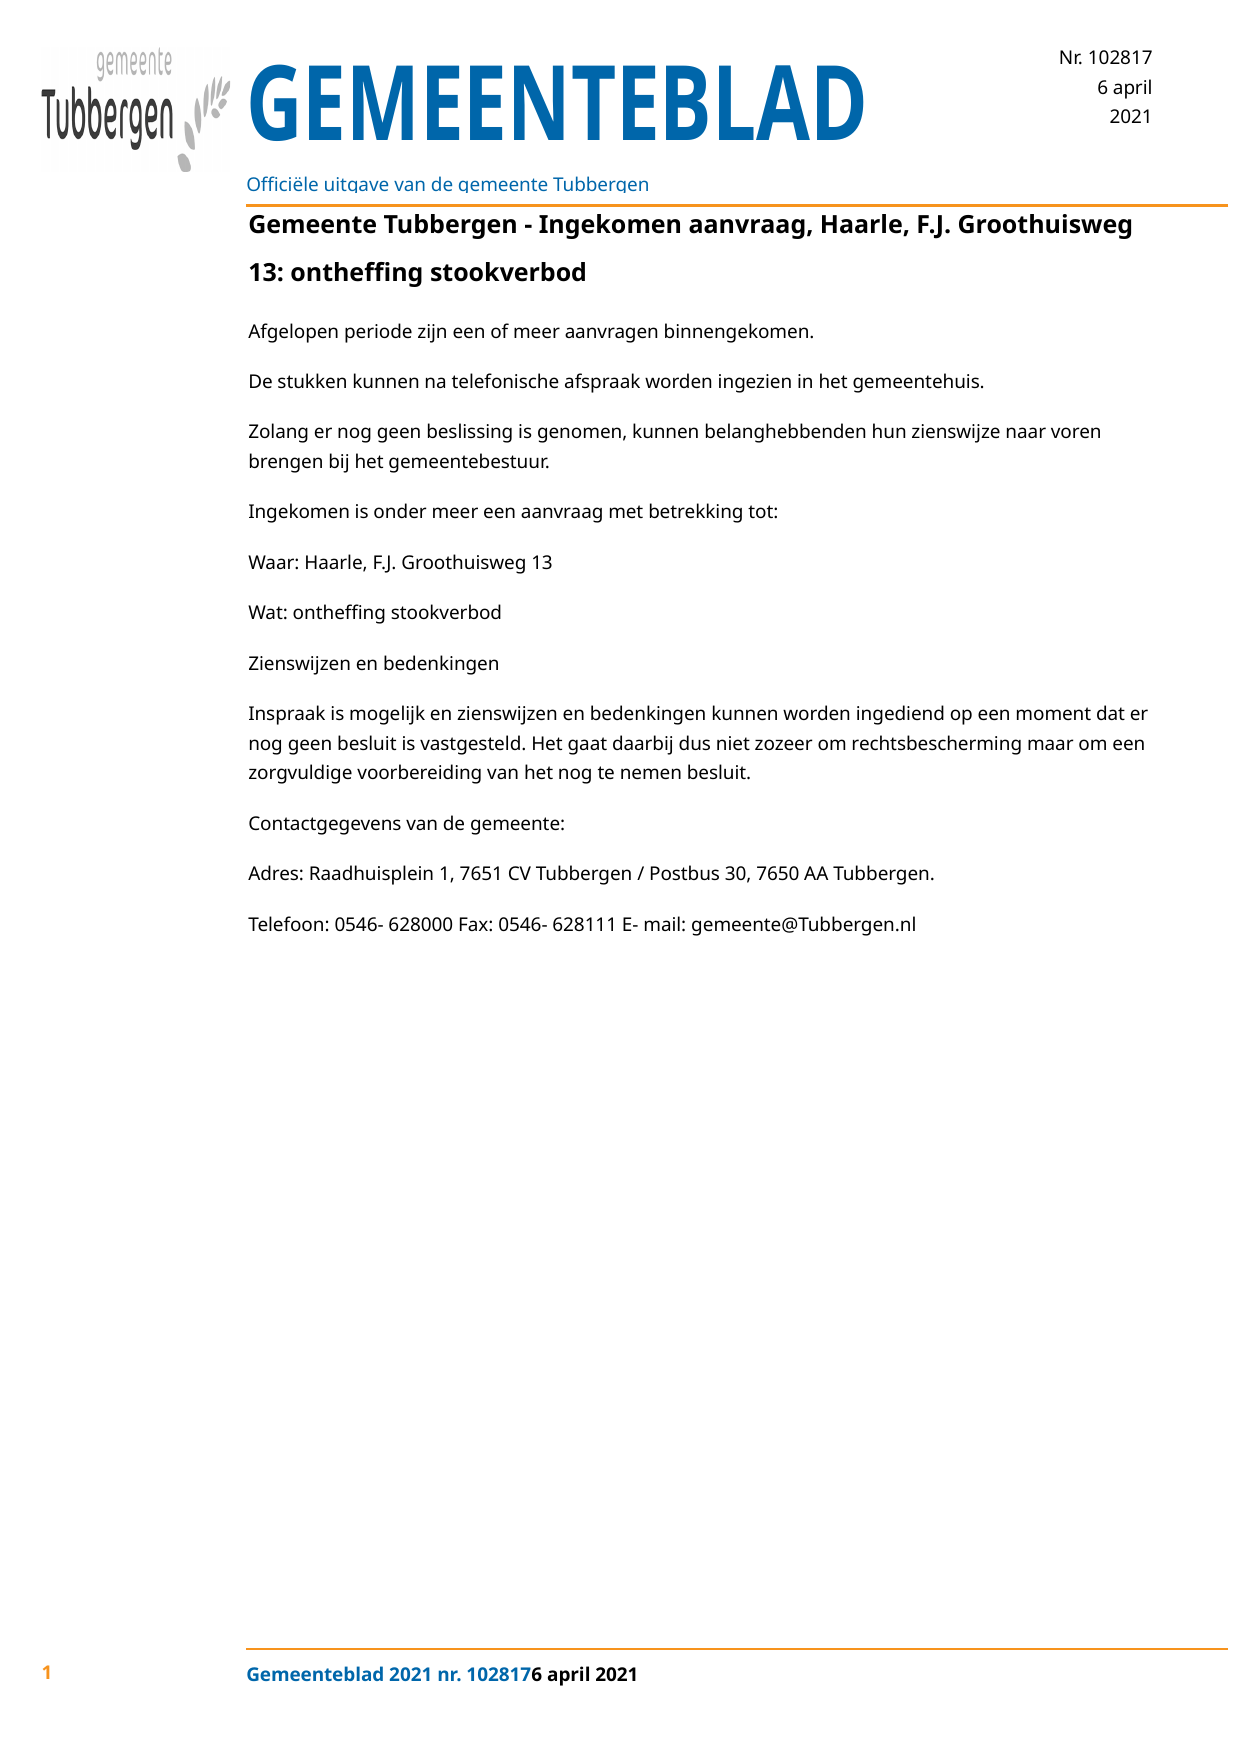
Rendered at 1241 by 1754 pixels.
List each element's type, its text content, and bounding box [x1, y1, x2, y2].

text Gemeente Tubbergen - Ingekomen aanvraag, Haarle, F.J. Groothuisweg 13: ontheffing stookverbod [248, 207, 1152, 288]
text Waar: Haarle, F.J. Groothuisweg 13 [248, 549, 1152, 575]
text Ingekomen is onder meer een aanvraag met betrekking tot: [248, 499, 1152, 524]
text Telefoon: 0546- 628000 Fax: 0546- 628111 E- mail: gemeente@Tubbergen.nl [248, 911, 1152, 937]
text Zolang er nog geen beslissing is genomen, kunnen belanghebbenden hun zienswijze naar voren brengen bij het gemeentebestuur. [248, 419, 1152, 474]
text Afgelopen periode zijn een of meer aanvragen binnengekomen. [248, 318, 1152, 344]
text Adres: Raadhuisplein 1, 7651 CV Tubbergen / Postbus 30, 7650 AA Tubbergen. [248, 860, 1152, 886]
picture [41, 47, 231, 172]
text Wat: ontheffing stookverbod [248, 599, 1152, 625]
text De stukken kunnen na telefonische afspraak worden ingezien in het gemeentehuis. [248, 368, 1152, 394]
text Inspraak is mogelijk en zienswijzen en bedenkingen kunnen worden ingediend op een moment dat er nog geen besluit is vastgesteld. Het gaat daarbij dus niet zozeer om rechtsbescherming maar om een zorgvuldige voorbereiding van het nog te nemen besluit. [248, 700, 1152, 785]
text Zienswijzen en bedenkingen [248, 650, 1152, 676]
text Contactgegevens van de gemeente: [248, 810, 1152, 836]
